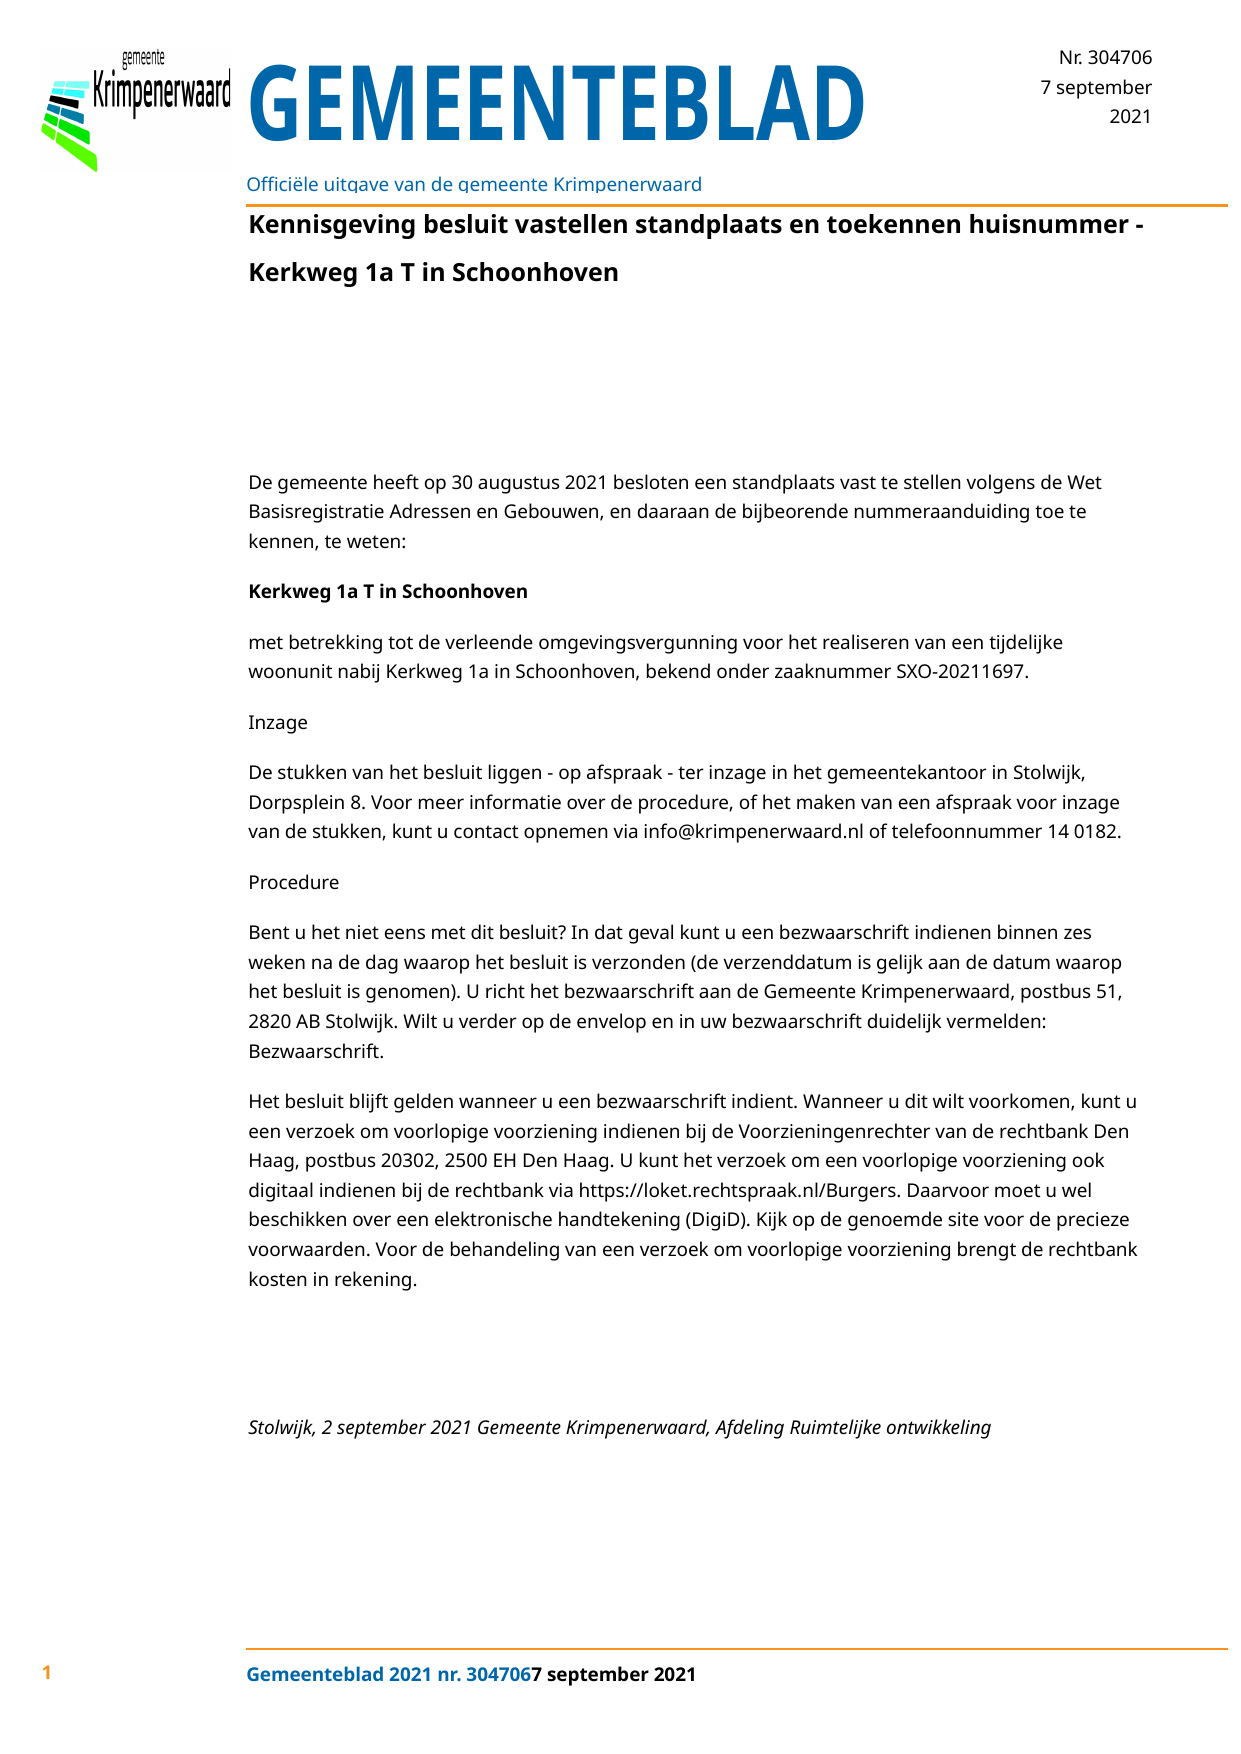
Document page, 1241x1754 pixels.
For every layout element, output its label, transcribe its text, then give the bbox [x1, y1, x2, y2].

text De stukken van het besluit liggen - op afspraak - ter inzage in het gemeentekantoor in Stolwijk, Dorpsplein 8. Voor meer informatie over de procedure, of het maken van een afspraak voor inzage van de stukken, kunt u contact opnemen via info@krimpenerwaard.nl of telefoonnummer 14 0182. [248, 759, 1152, 844]
picture [41, 47, 231, 172]
text Bent u het niet eens met dit besluit? In dat geval kunt u een bezwaarschrift indienen binnen zes weken na de dag waarop het besluit is verzonden (de verzenddatum is gelijk aan de datum waarop het besluit is genomen). U richt het bezwaarschrift aan de Gemeente Krimpenerwaard, postbus 51, 2820 AB Stolwijk. Wilt u verder op de envelop en in uw bezwaarschrift duidelijk vermelden: Bezwaarschrift. [248, 919, 1152, 1064]
text Stolwijk, 2 september 2021 Gemeente Krimpenerwaard, Afdeling Ruimtelijke ontwikkeling [248, 1414, 1152, 1440]
text Kerkweg 1a T in Schoonhoven [248, 579, 1152, 604]
text De gemeente heeft op 30 augustus 2021 besloten een standplaats vast te stellen volgens de Wet Basisregistratie Adressen en Gebouwen, en daaraan de bijbeorende nummeraanduiding toe te kennen, te weten: [248, 469, 1152, 554]
text Het besluit blijft gelden wanneer u een bezwaarschrift indient. Wanneer u dit wilt voorkomen, kunt u een verzoek om voorlopige voorziening indienen bij de Voorzieningenrechter van de rechtbank Den Haag, postbus 20302, 2500 EH Den Haag. U kunt het verzoek om een voorlopige voorziening ook digitaal indienen bij de rechtbank via https://loket.rechtspraak.nl/Burgers. Daarvoor moet u wel beschikken over een elektronische handtekening (DigiD). Kijk op de genoemde site voor de precieze voorwaarden. Voor de behandeling van een verzoek om voorlopige voorziening brengt de rechtbank kosten in rekening. [248, 1088, 1152, 1292]
text met betrekking tot de verleende omgevingsvergunning voor het realiseren van een tijdelijke woonunit nabij Kerkweg 1a in Schoonhoven, bekend onder zaaknummer SXO-20211697. [248, 629, 1152, 684]
text Procedure [248, 869, 1152, 895]
text Inzage [248, 709, 1152, 735]
text Kennisgeving besluit vastellen standplaats en toekennen huisnummer - Kerkweg 1a T in Schoonhoven [248, 207, 1152, 288]
